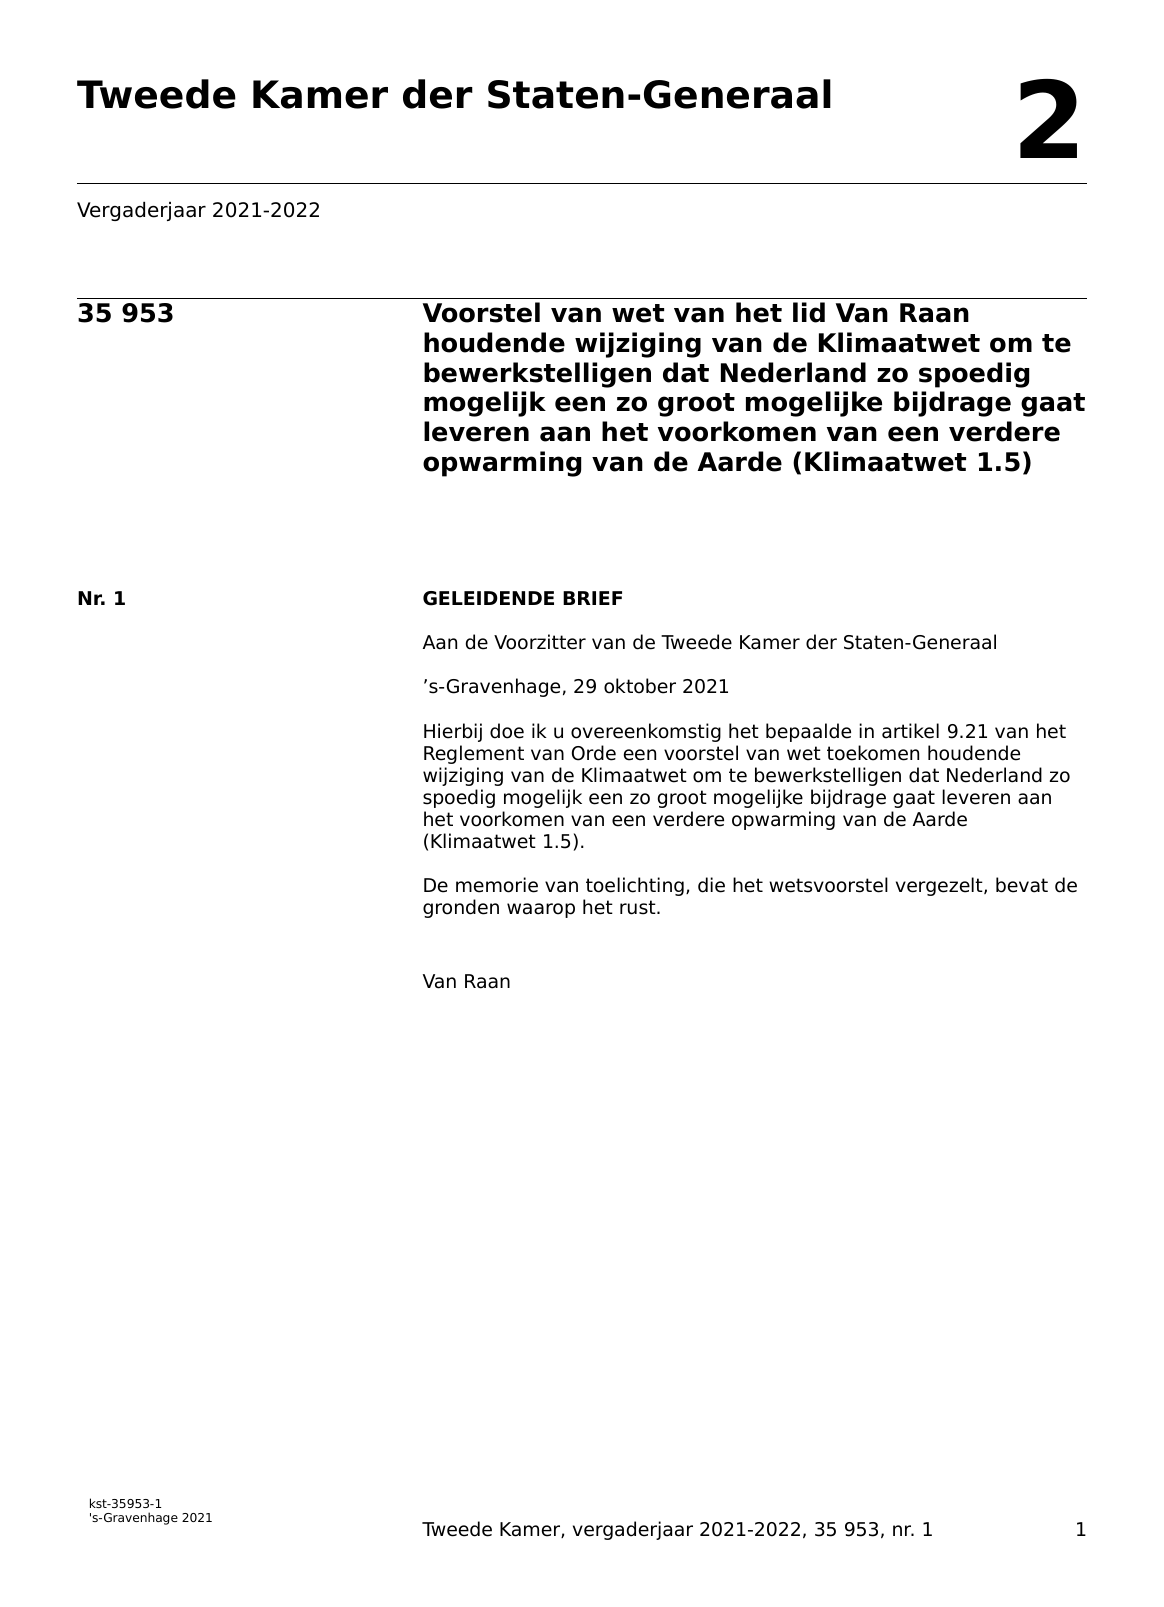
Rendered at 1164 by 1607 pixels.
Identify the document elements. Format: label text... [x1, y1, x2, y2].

text Van Raan [422, 949, 1087, 993]
text Hierbij doe ik u overeenkomstig het bepaalde in artikel 9.21 van het Reglement van Orde een voorstel van wet toekomen houdende wijziging van de Klimaatwet om te bewerkstelligen dat Nederland zo spoedig mogelijk een zo groot mogelijke bijdrage gaat leveren aan het voorkomen van een verdere opwarming van de Aarde (Klimaatwet 1.5). [422, 721, 1087, 852]
text De memorie van toelichting, die het wetsvoorstel vergezelt, bevat de gronden waarop het rust. [422, 875, 1087, 919]
table_header 2 [886, 59, 1087, 183]
text Aan de Voorzitter van de Tweede Kamer der Staten-Generaal [422, 632, 1087, 654]
table_header Tweede Kamer der Staten-Generaal [77, 59, 886, 183]
text 's-Gravenhage 2021 [88, 1511, 323, 1525]
subtitle 35 953 Voorstel van wet van het lid Van Raan houdende wijziging van de Klimaatwet om te bewerkstelligen dat Nederland zo spoedig mogelijk een zo groot mogelijke bijdrage gaat leveren aan het voorkomen van een verdere opwarming van de Aarde (Klimaatwet 1.5) [77, 299, 1087, 477]
subtitle Nr. 1 GELEIDENDE BRIEF [77, 588, 1087, 610]
text ’s-Gravenhage, 29 oktober 2021 [422, 676, 1087, 698]
text kst-35953-1 [88, 1497, 323, 1511]
table_cell Vergaderjaar 2021-2022 [77, 184, 1087, 298]
